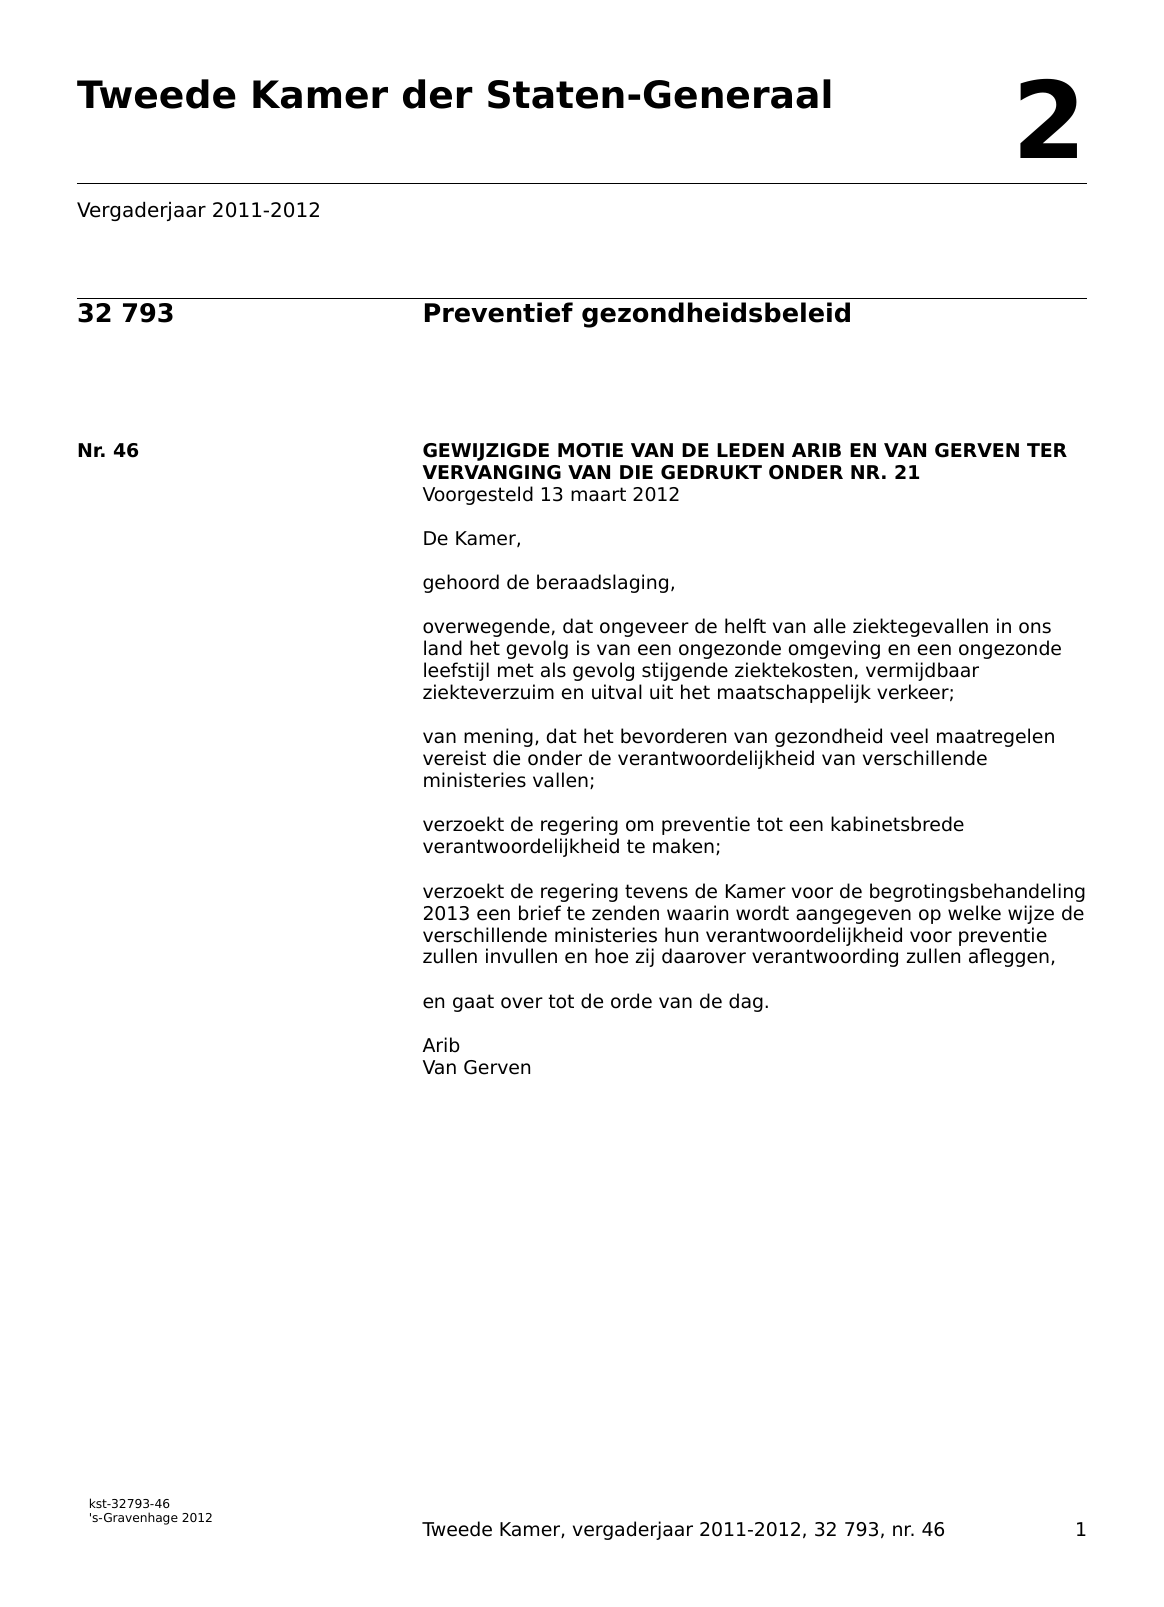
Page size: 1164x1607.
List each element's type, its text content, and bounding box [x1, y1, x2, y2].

table_header 2 [886, 59, 1087, 183]
text De Kamer, [422, 528, 1087, 550]
subtitle 32 793 Preventief gezondheidsbeleid [77, 299, 1087, 329]
text overwegende, dat ongeveer de helft van alle ziektegevallen in ons land het gevolg is van een ongezonde omgeving en een ongezonde leefstijl met als gevolg stijgende ziektekosten, vermijdbaar ziekteverzuim en uitval uit het maatschappelijk verkeer; [422, 616, 1087, 704]
text gehoord de beraadslaging, [422, 572, 1087, 594]
text verzoekt de regering tevens de Kamer voor de begrotingsbehandeling 2013 een brief te zenden waarin wordt aangegeven op welke wijze de verschillende ministeries hun verantwoordelijkheid voor preventie zullen invullen en hoe zij daarover verantwoording zullen afleggen, [422, 881, 1087, 968]
text Arib [422, 1035, 1087, 1057]
table_cell Vergaderjaar 2011-2012 [77, 184, 1087, 298]
text van mening, dat het bevorderen van gezondheid veel maatregelen vereist die onder de verantwoordelijkheid van verschillende ministeries vallen; [422, 726, 1087, 792]
text verzoekt de regering om preventie tot een kabinetsbrede verantwoordelijkheid te maken; [422, 814, 1087, 858]
text Van Gerven [422, 1057, 1087, 1079]
text Voorgesteld 13 maart 2012 [422, 484, 1087, 506]
subtitle Nr. 46 GEWIJZIGDE MOTIE VAN DE LEDEN ARIB EN VAN GERVEN TER VERVANGING VAN DIE GEDRUKT ONDER NR. 21 [77, 440, 1087, 484]
table_header Tweede Kamer der Staten-Generaal [77, 59, 886, 183]
text en gaat over tot de orde van de dag. [422, 991, 1087, 1013]
text kst-32793-46 [88, 1497, 323, 1511]
text 's-Gravenhage 2012 [88, 1511, 323, 1525]
